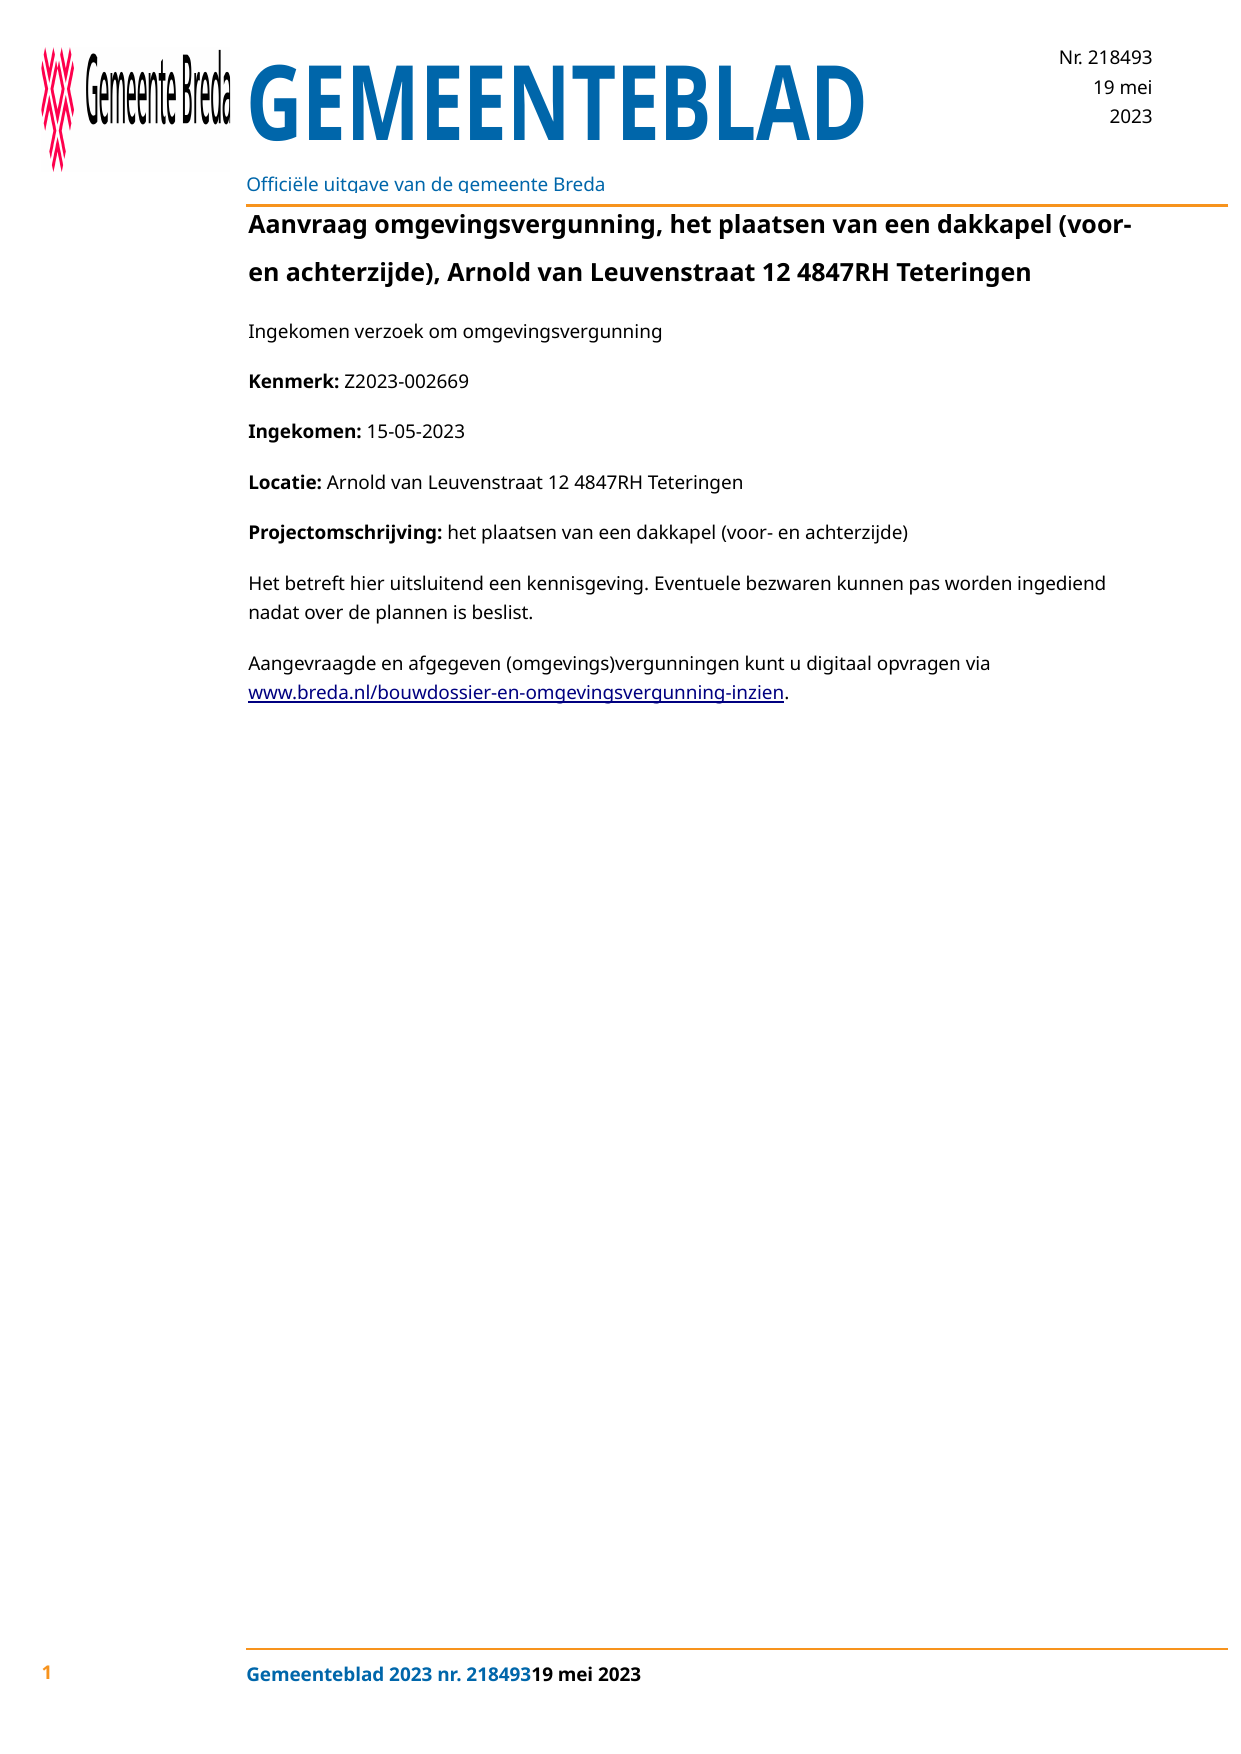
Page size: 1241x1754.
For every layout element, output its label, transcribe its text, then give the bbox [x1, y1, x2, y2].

text Ingekomen verzoek om omgevingsvergunning [248, 318, 1152, 344]
text Locatie: Arnold van Leuvenstraat 12 4847RH Teteringen [248, 469, 1152, 495]
picture [41, 47, 231, 172]
text Aanvraag omgevingsvergunning, het plaatsen van een dakkapel (voor- en achterzijde), Arnold van Leuvenstraat 12 4847RH Teteringen [248, 207, 1152, 288]
text Het betreft hier uitsluitend een kennisgeving. Eventuele bezwaren kunnen pas worden ingediend nadat over de plannen is beslist. [248, 570, 1152, 625]
text Projectomschrijving: het plaatsen van een dakkapel (voor- en achterzijde) [248, 519, 1152, 545]
text Aangevraagde en afgegeven (omgevings)vergunningen kunt u digitaal opvragen via www.breda.nl/bouwdossier-en-omgevingsvergunning-inzien. [248, 650, 1152, 705]
text Kenmerk: Z2023-002669 [248, 368, 1152, 394]
text Ingekomen: 15-05-2023 [248, 419, 1152, 444]
